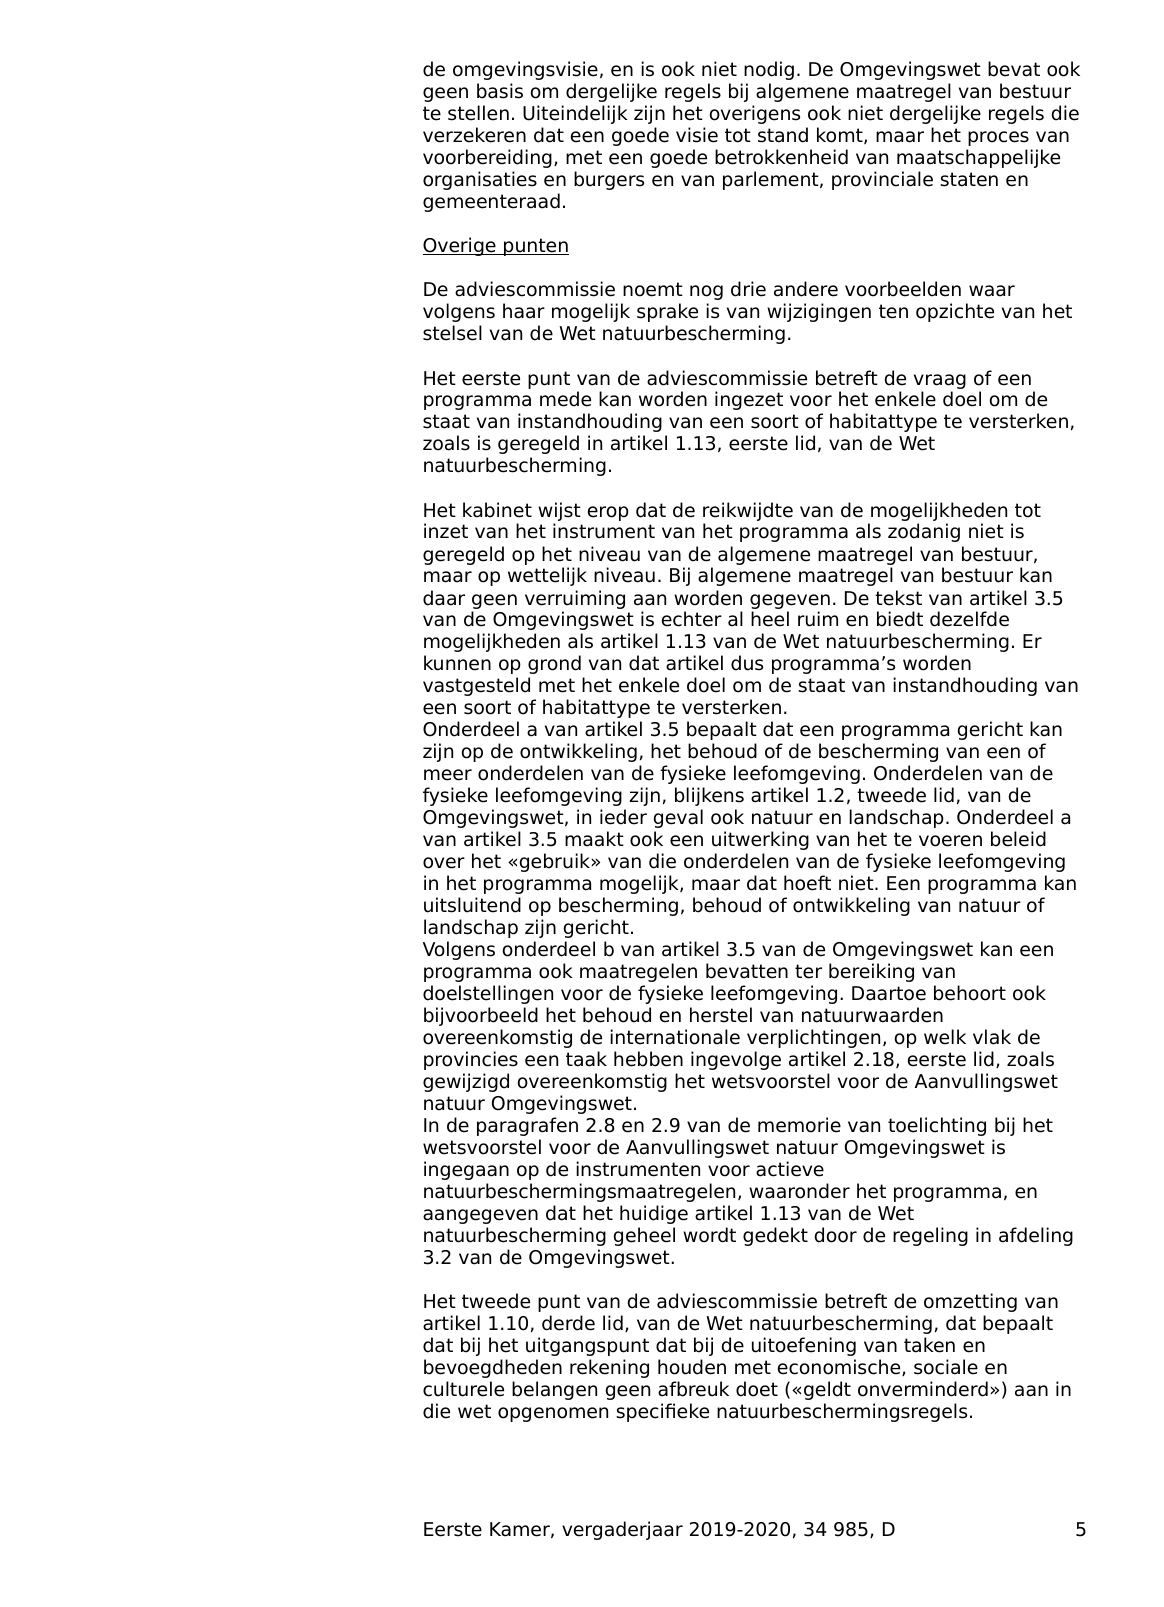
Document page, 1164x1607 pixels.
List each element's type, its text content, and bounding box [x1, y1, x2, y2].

text Onderdeel a van artikel 3.5 bepaalt dat een programma gericht kan zijn op de ontwikkeling, het behoud of de bescherming van een of meer onderdelen van de fysieke leefomgeving. Onderdelen van de fysieke leefomgeving zijn, blijkens artikel 1.2, tweede lid, van de Omgevingswet, in ieder geval ook natuur en landschap. Onderdeel a van artikel 3.5 maakt ook een uitwerking van het te voeren beleid over het «gebruik» van die onderdelen van de fysieke leefomgeving in het programma mogelijk, maar dat hoeft niet. Een programma kan uitsluitend op bescherming, behoud of ontwikkeling van natuur of landschap zijn gericht. [422, 719, 1087, 939]
text Het tweede punt van de adviescommissie betreft de omzetting van artikel 1.10, derde lid, van de Wet natuurbescherming, dat bepaalt dat bij het uitgangspunt dat bij de uitoefening van taken en bevoegdheden rekening houden met economische, sociale en culturele belangen geen afbreuk doet («geldt onverminderd») aan in die wet opgenomen specifieke natuurbeschermingsregels. [422, 1291, 1087, 1423]
text Volgens onderdeel b van artikel 3.5 van de Omgevingswet kan een programma ook maatregelen bevatten ter bereiking van doelstellingen voor de fysieke leefomgeving. Daartoe behoort ook bijvoorbeeld het behoud en herstel van natuurwaarden overeenkomstig de internationale verplichtingen, op welk vlak de provincies een taak hebben ingevolge artikel 2.18, eerste lid, zoals gewijzigd overeenkomstig het wetsvoorstel voor de Aanvullingswet natuur Omgevingswet. [422, 939, 1087, 1115]
text de omgevingsvisie, en is ook niet nodig. De Omgevingswet bevat ook geen basis om dergelijke regels bij algemene maatregel van bestuur te stellen. Uiteindelijk zijn het overigens ook niet dergelijke regels die verzekeren dat een goede visie tot stand komt, maar het proces van voorbereiding, met een goede betrokkenheid van maatschappelijke organisaties en burgers en van parlement, provinciale staten en gemeenteraad. [422, 59, 1087, 213]
text Het kabinet wijst erop dat de reikwijdte van de mogelijkheden tot inzet van het instrument van het programma als zodanig niet is geregeld op het niveau van de algemene maatregel van bestuur, maar op wettelijk niveau. Bij algemene maatregel van bestuur kan daar geen verruiming aan worden gegeven. De tekst van artikel 3.5 van de Omgevingswet is echter al heel ruim en biedt dezelfde mogelijkheden als artikel 1.13 van de Wet natuurbescherming. Er kunnen op grond van dat artikel dus programma’s worden vastgesteld met het enkele doel om de staat van instandhouding van een soort of habitattype te versterken. [422, 499, 1087, 719]
text De adviescommissie noemt nog drie andere voorbeelden waar volgens haar mogelijk sprake is van wijzigingen ten opzichte van het stelsel van de Wet natuurbescherming. [422, 279, 1087, 345]
text In de paragrafen 2.8 en 2.9 van de memorie van toelichting bij het wetsvoorstel voor de Aanvullingswet natuur Omgevingswet is ingegaan op de instrumenten voor actieve natuurbeschermingsmaatregelen, waaronder het programma, en aangegeven dat het huidige artikel 1.13 van de Wet natuurbescherming geheel wordt gedekt door de regeling in afdeling 3.2 van de Omgevingswet. [422, 1115, 1087, 1269]
subtitle Overige punten [422, 235, 1087, 257]
text Het eerste punt van de adviescommissie betreft de vraag of een programma mede kan worden ingezet voor het enkele doel om de staat van instandhouding van een soort of habitattype te versterken, zoals is geregeld in artikel 1.13, eerste lid, van de Wet natuurbescherming. [422, 367, 1087, 477]
